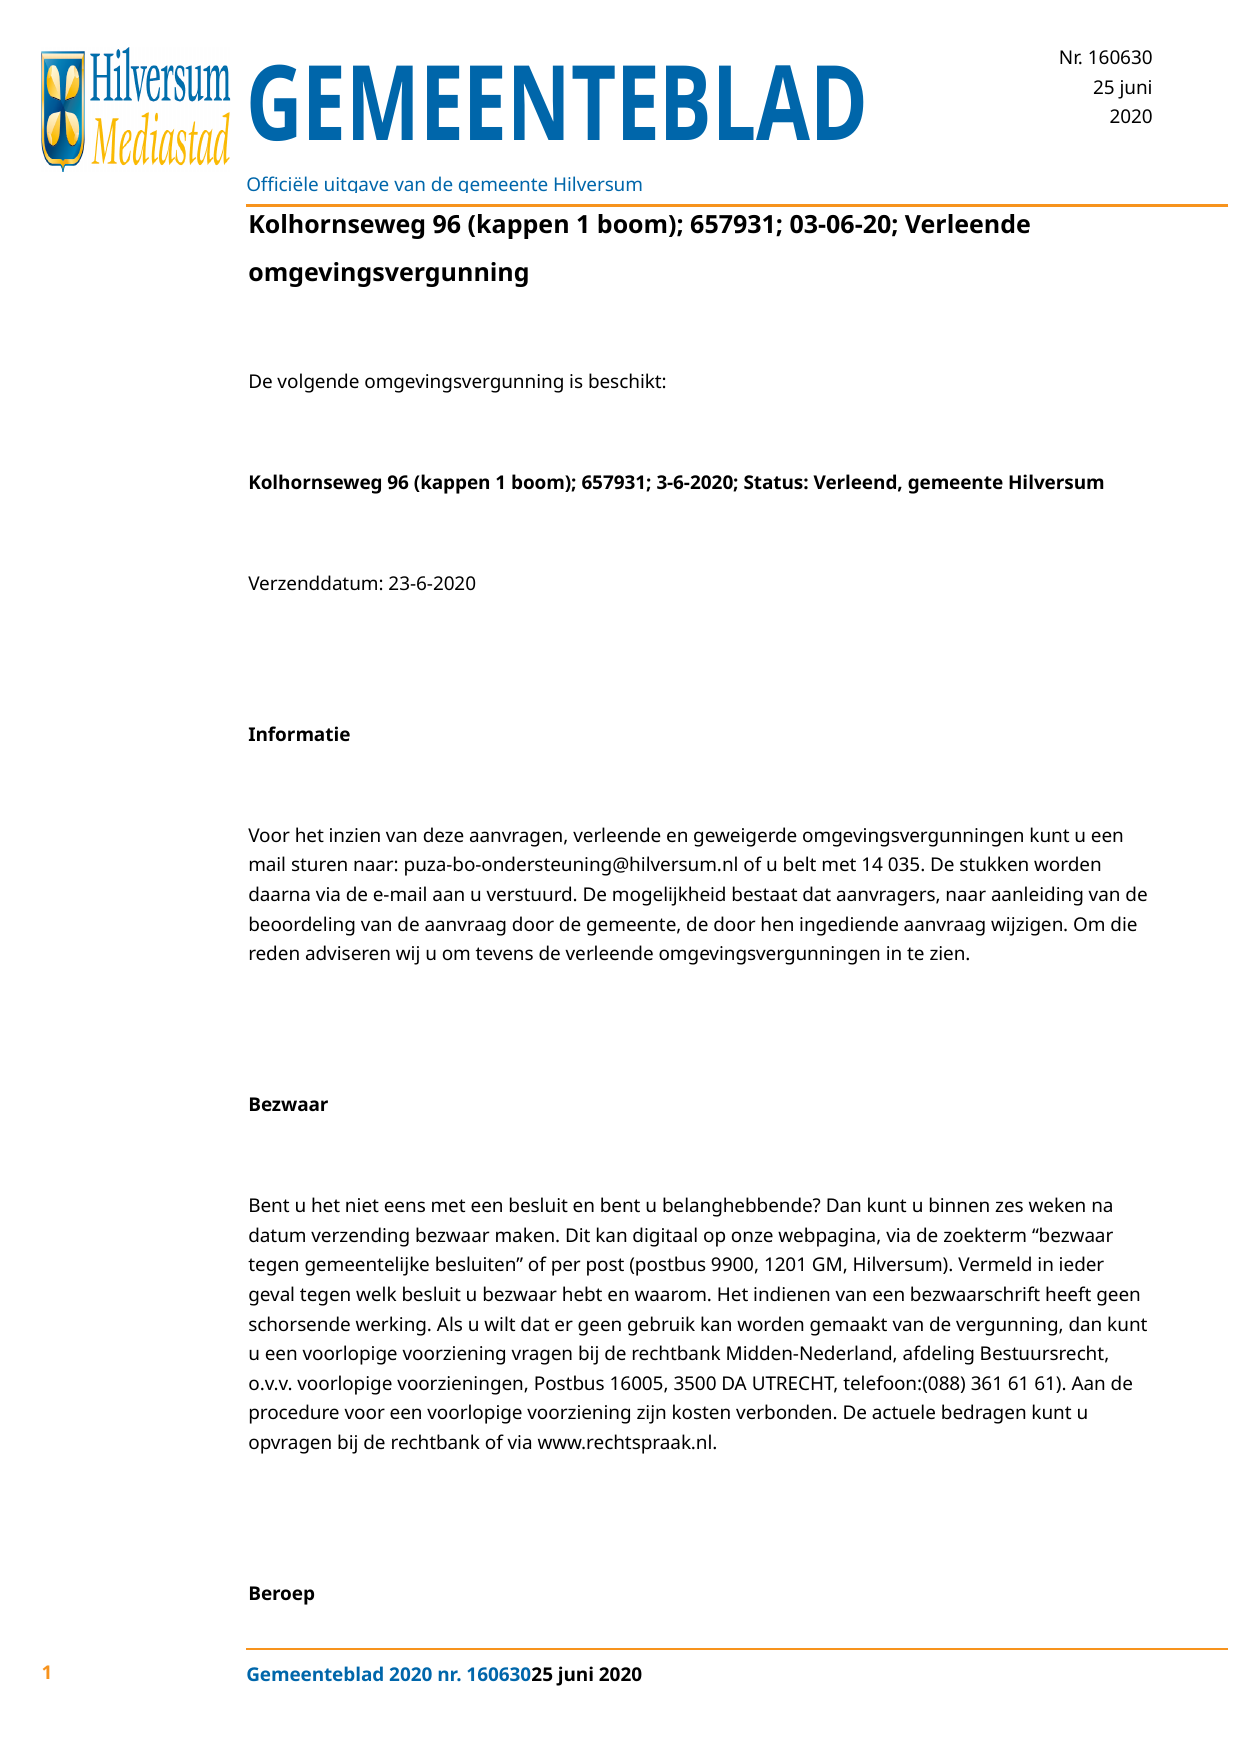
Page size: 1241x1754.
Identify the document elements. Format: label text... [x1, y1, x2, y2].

text Kolhornseweg 96 (kappen 1 boom); 657931; 3-6-2020; Status: Verleend, gemeente Hilversum [248, 469, 1152, 495]
text Beroep [248, 1580, 1152, 1606]
text Voor het inzien van deze aanvragen, verleende en geweigerde omgevingsvergunningen kunt u een mail sturen naar: puza-bo-ondersteuning@hilversum.nl of u belt met 14 035. De stukken worden daarna via de e-mail aan u verstuurd. De mogelijkheid bestaat dat aanvragers, naar aanleiding van de beoordeling van de aanvraag door de gemeente, de door hen ingediende aanvraag wijzigen. Om die reden adviseren wij u om tevens de verleende omgevingsvergunningen in te zien. [248, 822, 1152, 966]
text Verzenddatum: 23-6-2020 [248, 570, 1152, 596]
text Bezwaar [248, 1092, 1152, 1117]
text Bent u het niet eens met een besluit en bent u belanghebbende? Dan kunt u binnen zes weken na datum verzending bezwaar maken. Dit kan digitaal op onze webpagina, via de zoekterm “bezwaar tegen gemeentelijke besluiten” of per post (postbus 9900, 1201 GM, Hilversum). Vermeld in ieder geval tegen welk besluit u bezwaar hebt en waarom. Het indienen van een bezwaarschrift heeft geen schorsende werking. Als u wilt dat er geen gebruik kan worden gemaakt van de vergunning, dan kunt u een voorlopige voorziening vragen bij de rechtbank Midden-Nederland, afdeling Bestuursrecht, o.v.v. voorlopige voorzieningen, Postbus 16005, 3500 DA UTRECHT, telefoon:(088) 361 61 61). Aan de procedure voor een voorlopige voorziening zijn kosten verbonden. De actuele bedragen kunt u opvragen bij de rechtbank of via www.rechtspraak.nl. [248, 1192, 1152, 1455]
text Kolhornseweg 96 (kappen 1 boom); 657931; 03-06-20; Verleende omgevingsvergunning [248, 207, 1152, 288]
text De volgende omgevingsvergunning is beschikt: [248, 368, 1152, 394]
picture [41, 47, 231, 172]
text Informatie [248, 721, 1152, 747]
